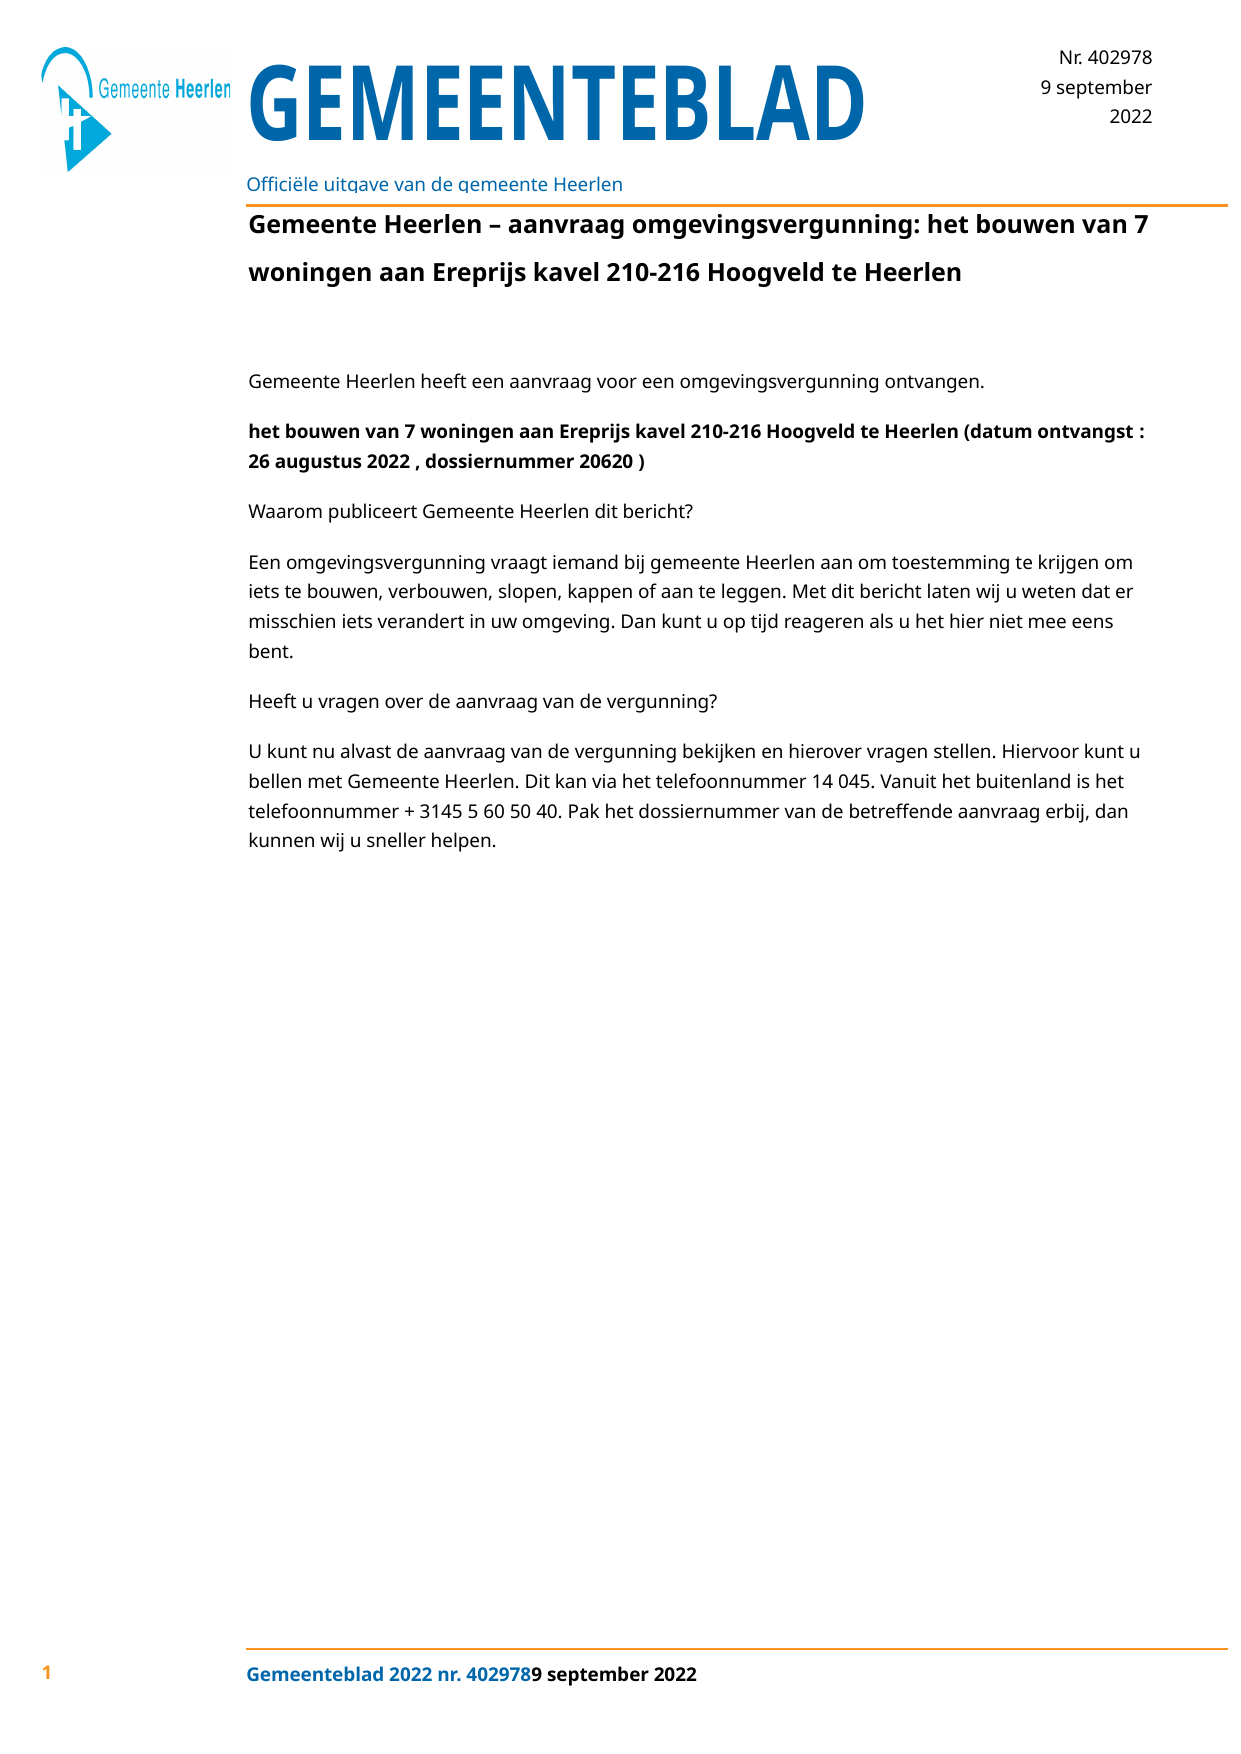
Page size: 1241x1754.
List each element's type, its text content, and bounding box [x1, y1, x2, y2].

picture [41, 47, 231, 172]
text U kunt nu alvast de aanvraag van de vergunning bekijken en hierover vragen stellen. Hiervoor kunt u bellen met Gemeente Heerlen. Dit kan via het telefoonnummer 14 045. Vanuit het buitenland is het telefoonnummer + 3145 5 60 50 40. Pak het dossiernummer van de betreffende aanvraag erbij, dan kunnen wij u sneller helpen. [248, 739, 1152, 853]
text Gemeente Heerlen heeft een aanvraag voor een omgevingsvergunning ontvangen. [248, 368, 1152, 394]
picture [41, 47, 59, 70]
text Gemeente Heerlen – aanvraag omgevingsvergunning: het bouwen van 7 woningen aan Ereprijs kavel 210-216 Hoogveld te Heerlen [248, 207, 1152, 288]
text Een omgevingsvergunning vraagt iemand bij gemeente Heerlen aan om toestemming te krijgen om iets te bouwen, verbouwen, slopen, kappen of aan te leggen. Met dit bericht laten wij u weten dat er misschien iets verandert in uw omgeving. Dan kunt u op tijd reageren als u het hier niet mee eens bent. [248, 549, 1152, 664]
text het bouwen van 7 woningen aan Ereprijs kavel 210-216 Hoogveld te Heerlen (datum ontvangst : 26 augustus 2022 , dossiernummer 20620 ) [248, 419, 1152, 474]
text Waarom publiceert Gemeente Heerlen dit bericht? [248, 499, 1152, 524]
text Heeft u vragen over de aanvraag van de vergunning? [248, 688, 1152, 714]
